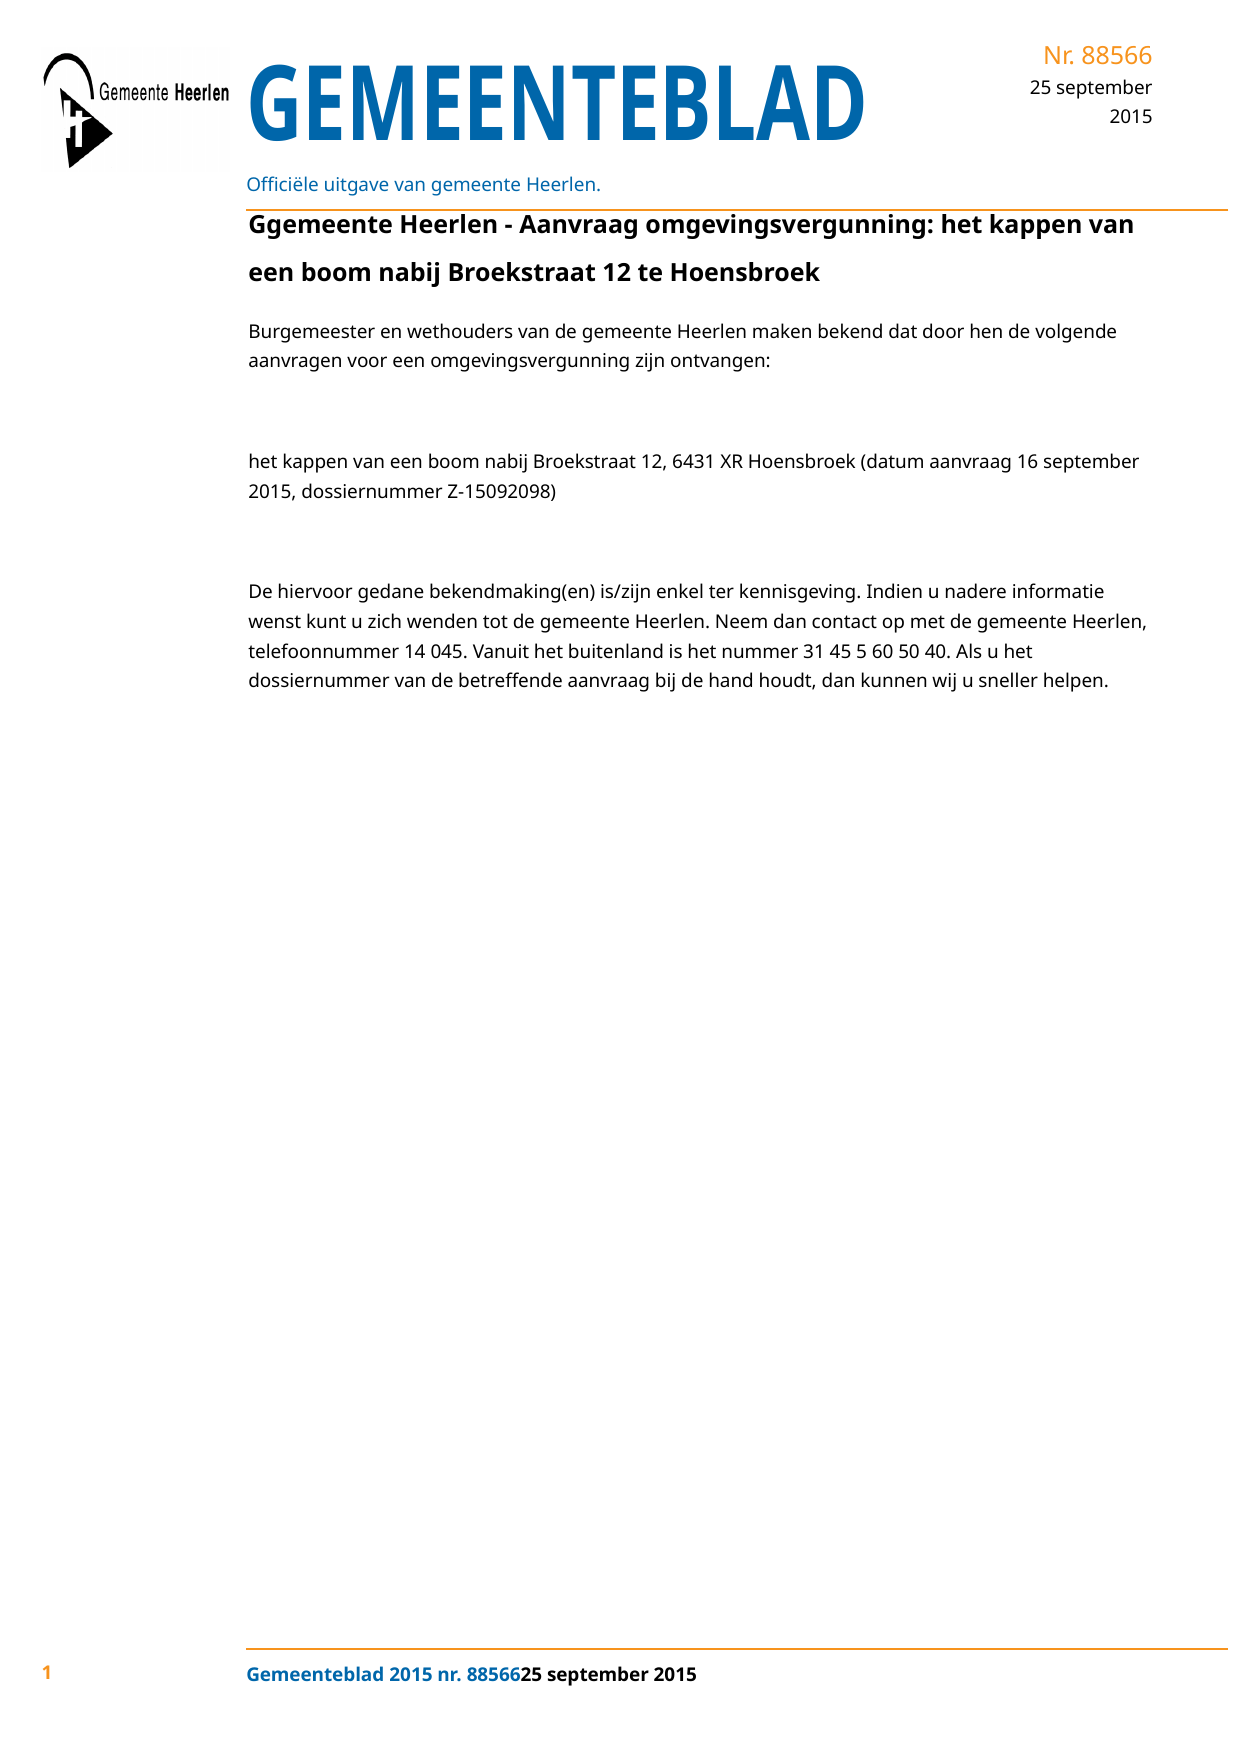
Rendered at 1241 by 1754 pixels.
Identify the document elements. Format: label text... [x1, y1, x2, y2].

text De hiervoor gedane bekendmaking(en) is/zijn enkel ter kennisgeving. Indien u nadere informatie wenst kunt u zich wenden tot de gemeente Heerlen. Neem dan contact op met de gemeente Heerlen, telefoonnummer 14 045. Vanuit het buitenland is het nummer 31 45 5 60 50 40. Als u het dossiernummer van de betreffende aanvraag bij de hand houdt, dan kunnen wij u sneller helpen. [248, 579, 1152, 693]
picture [41, 47, 231, 172]
text Burgemeester en wethouders van de gemeente Heerlen maken bekend dat door hen de volgende aanvragen voor een omgevingsvergunning zijn ontvangen: [248, 318, 1152, 373]
text Ggemeente Heerlen - Aanvraag omgevingsvergunning: het kappen van een boom nabij Broekstraat 12 te Hoensbroek [248, 211, 1152, 288]
text het kappen van een boom nabij Broekstraat 12, 6431 XR Hoensbroek (datum aanvraag 16 september 2015, dossiernummer Z-15092098) [248, 448, 1152, 504]
